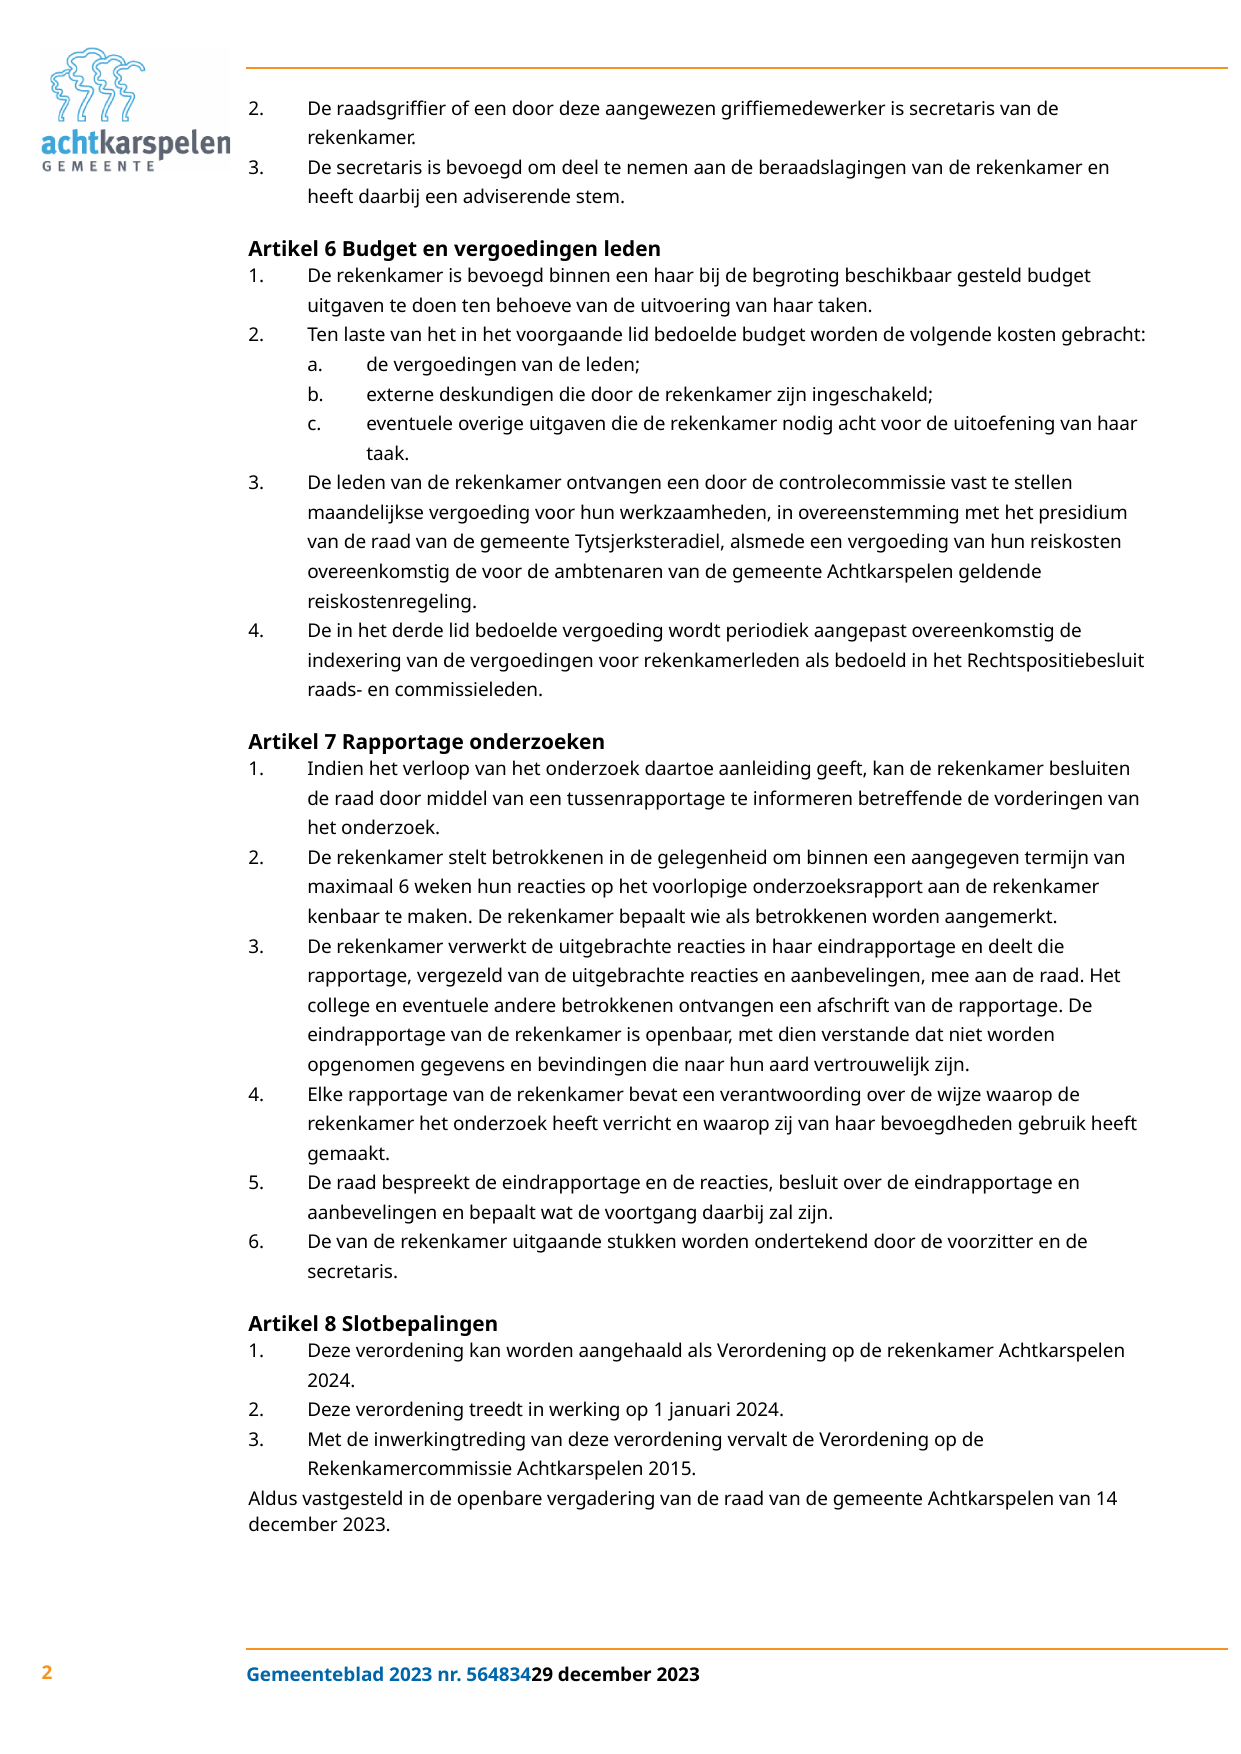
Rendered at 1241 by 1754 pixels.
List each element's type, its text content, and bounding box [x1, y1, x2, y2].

list De leden van de rekenkamer ontvangen een door de controlecommissie vast te stellen maandelijkse vergoeding voor hun werkzaamheden, in overeenstemming met het presidium van de raad van de gemeente Tytsjerksteradiel, alsmede een vergoeding van hun reiskosten overeenkomstig de voor de ambtenaren van de gemeente Achtkarspelen geldende reiskostenregeling. [248, 469, 1152, 613]
list De rekenkamer is bevoegd binnen een haar bij de begroting beschikbaar gesteld budget uitgaven te doen ten behoeve van de uitvoering van haar taken. [248, 262, 1152, 318]
text Artikel 8 Slotbepalingen [248, 1309, 1152, 1337]
text Aldus vastgesteld in de openbare vergadering van de raad van de gemeente Achtkarspelen van 14 december 2023. [248, 1485, 1152, 1537]
list externe deskundigen die door de rekenkamer zijn ingeschakeld; [307, 381, 1152, 406]
list Indien het verloop van het onderzoek daartoe aanleiding geeft, kan de rekenkamer besluiten de raad door middel van een tussenrapportage te informeren betreffende de vorderingen van het onderzoek. [248, 755, 1152, 840]
list De raadsgriffier of een door deze aangewezen griffiemedewerker is secretaris van de rekenkamer. [248, 95, 1152, 150]
list De rekenkamer stelt betrokkenen in de gelegenheid om binnen een aangegeven termijn van maximaal 6 weken hun reacties op het voorlopige onderzoeksrapport aan de rekenkamer kenbaar te maken. De rekenkamer bepaalt wie als betrokkenen worden aangemerkt. [248, 844, 1152, 929]
list Deze verordening kan worden aangehaald als Verordening op de rekenkamer Achtkarspelen 2024. [248, 1337, 1152, 1392]
list De secretaris is bevoegd om deel te nemen aan de beraadslagingen van de rekenkamer en heeft daarbij een adviserende stem. [248, 154, 1152, 209]
text Artikel 6 Budget en vergoedingen leden [248, 234, 1152, 262]
list De van de rekenkamer uitgaande stukken worden ondertekend door de voorzitter en de secretaris. [248, 1229, 1152, 1284]
list Met de inwerkingtreding van deze verordening vervalt de Verordening op de Rekenkamercommissie Achtkarspelen 2015. [248, 1426, 1152, 1481]
list De rekenkamer verwerkt de uitgebrachte reacties in haar eindrapportage en deelt die rapportage, vergezeld van de uitgebrachte reacties en aanbevelingen, mee aan de raad. Het college en eventuele andere betrokkenen ontvangen een afschrift van de rapportage. De eindrapportage van de rekenkamer is openbaar, met dien verstande dat niet worden opgenomen gegevens en bevindingen die naar hun aard vertrouwelijk zijn. [248, 933, 1152, 1077]
list de vergoedingen van de leden; [307, 351, 1152, 377]
list De raad bespreekt de eindrapportage en de reacties, besluit over de eindrapportage en aanbevelingen en bepaalt wat de voortgang daarbij zal zijn. [248, 1169, 1152, 1225]
list Elke rapportage van de rekenkamer bevat een verantwoording over de wijze waarop de rekenkamer het onderzoek heeft verricht en waarop zij van haar bevoegdheden gebruik heeft gemaakt. [248, 1081, 1152, 1166]
text Artikel 7 Rapportage onderzoeken [248, 727, 1152, 755]
picture [41, 47, 231, 172]
list De in het derde lid bedoelde vergoeding wordt periodiek aangepast overeenkomstig de indexering van de vergoedingen voor rekenkamerleden als bedoeld in het Rechtspositiebesluit raads- en commissieleden. [248, 617, 1152, 702]
list Deze verordening treedt in werking op 1 januari 2024. [248, 1396, 1152, 1422]
list Ten laste van het in het voorgaande lid bedoelde budget worden de volgende kosten gebracht: [248, 322, 1152, 347]
list eventuele overige uitgaven die de rekenkamer nodig acht voor de uitoefening van haar taak. [307, 410, 1152, 466]
